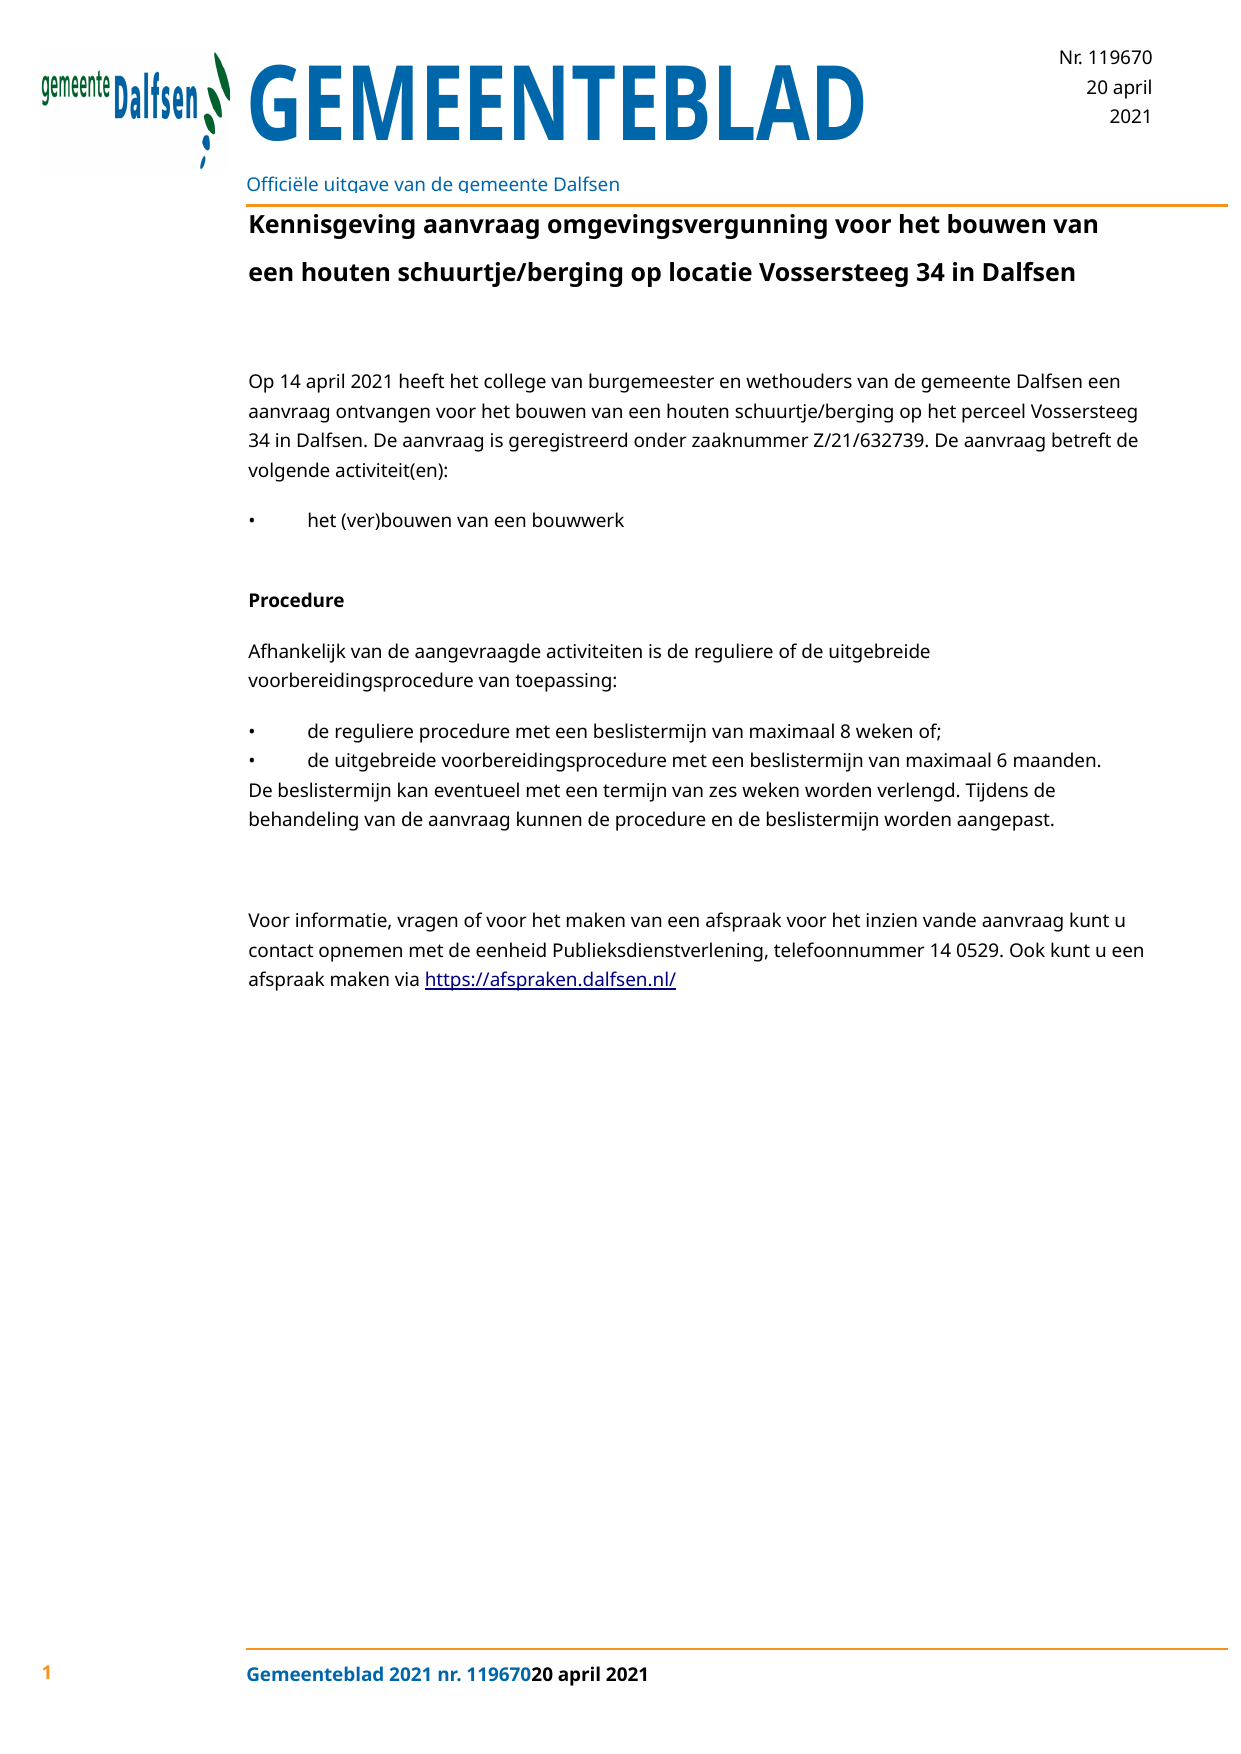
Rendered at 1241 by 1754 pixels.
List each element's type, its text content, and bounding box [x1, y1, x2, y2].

list de reguliere procedure met een beslistermijn van maximaal 8 weken of; [248, 718, 1152, 744]
text Afhankelijk van de aangevraagde activiteiten is de reguliere of de uitgebreide voorbereidingsprocedure van toepassing: [248, 638, 1152, 693]
text De beslistermijn kan eventueel met een termijn van zes weken worden verlengd. Tijdens de behandeling van de aanvraag kunnen de procedure en de beslistermijn worden aangepast. [248, 777, 1152, 832]
picture [41, 47, 231, 172]
list de uitgebreide voorbereidingsprocedure met een beslistermijn van maximaal 6 maanden. [248, 747, 1152, 773]
text Voor informatie, vragen of voor het maken van een afspraak voor het inzien vande aanvraag kunt u contact opnemen met de eenheid Publieksdienstverlening, telefoonnummer 14 0529. Ook kunt u een afspraak maken via https://afspraken.dalfsen.nl/ [248, 907, 1152, 992]
text Kennisgeving aanvraag omgevingsvergunning voor het bouwen van een houten schuurtje/berging op locatie Vossersteeg 34 in Dalfsen [248, 207, 1152, 288]
text Procedure [248, 587, 1152, 613]
text Op 14 april 2021 heeft het college van burgemeester en wethouders van de gemeente Dalfsen een aanvraag ontvangen voor het bouwen van een houten schuurtje/berging op het perceel Vossersteeg 34 in Dalfsen. De aanvraag is geregistreerd onder zaaknummer Z/21/632739. De aanvraag betreft de volgende activiteit(en): [248, 368, 1152, 483]
list het (ver)bouwen van een bouwwerk [248, 507, 1152, 533]
